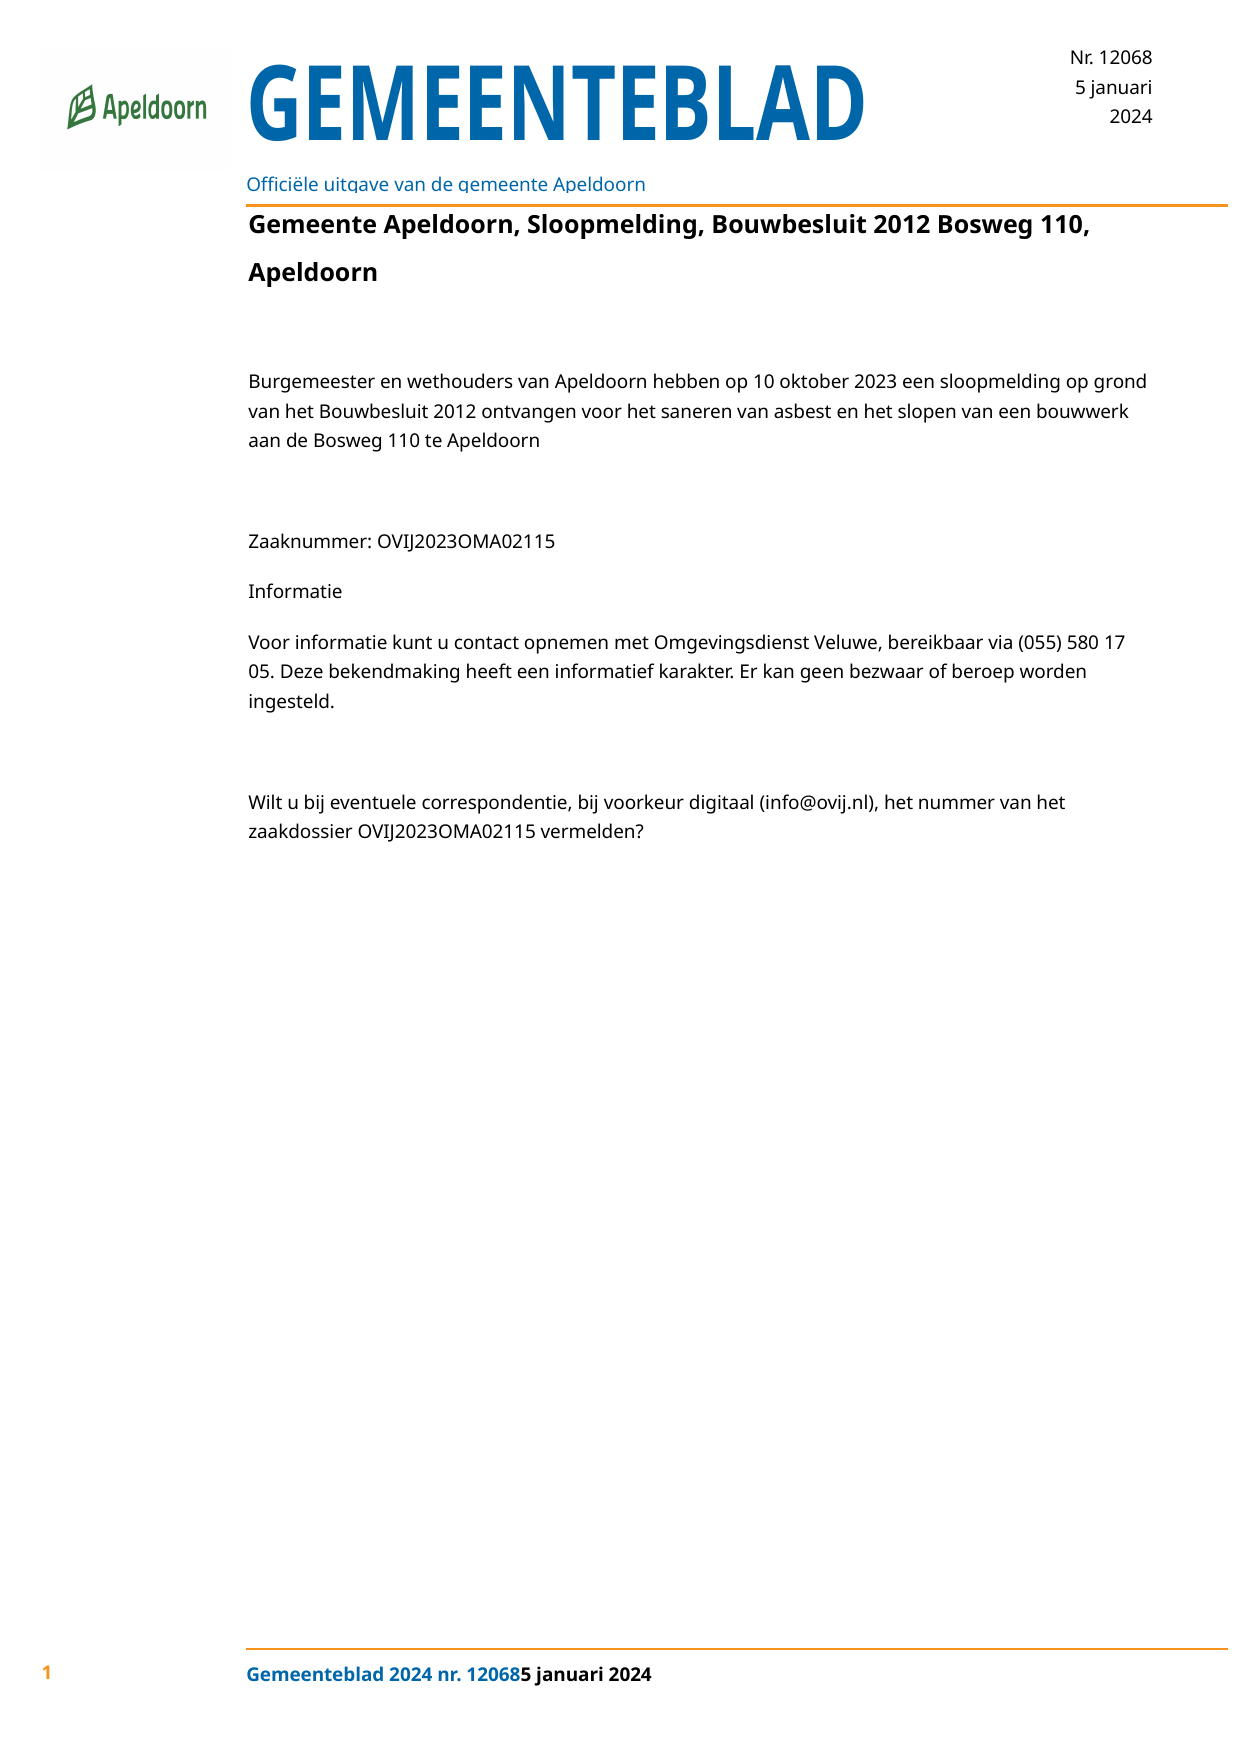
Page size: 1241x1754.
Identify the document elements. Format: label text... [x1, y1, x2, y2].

text Zaaknummer: OVIJ2023OMA02115 [248, 528, 1152, 554]
text Voor informatie kunt u contact opnemen met Omgevingsdienst Veluwe, bereikbaar via (055) 580 17 05. Deze bekendmaking heeft een informatief karakter. Er kan geen bezwaar of beroep worden ingesteld. [248, 629, 1152, 714]
text Gemeente Apeldoorn, Sloopmelding, Bouwbesluit 2012 Bosweg 110, Apeldoorn [248, 207, 1152, 288]
text Informatie [248, 579, 1152, 604]
text Wilt u bij eventuele correspondentie, bij voorkeur digitaal (info@ovij.nl), het nummer van het zaakdossier OVIJ2023OMA02115 vermelden? [248, 789, 1152, 844]
text Burgemeester en wethouders van Apeldoorn hebben op 10 oktober 2023 een sloopmelding op grond van het Bouwbesluit 2012 ontvangen voor het saneren van asbest en het slopen van een bouwwerk aan de Bosweg 110 te Apeldoorn [248, 368, 1152, 453]
picture [41, 47, 231, 172]
